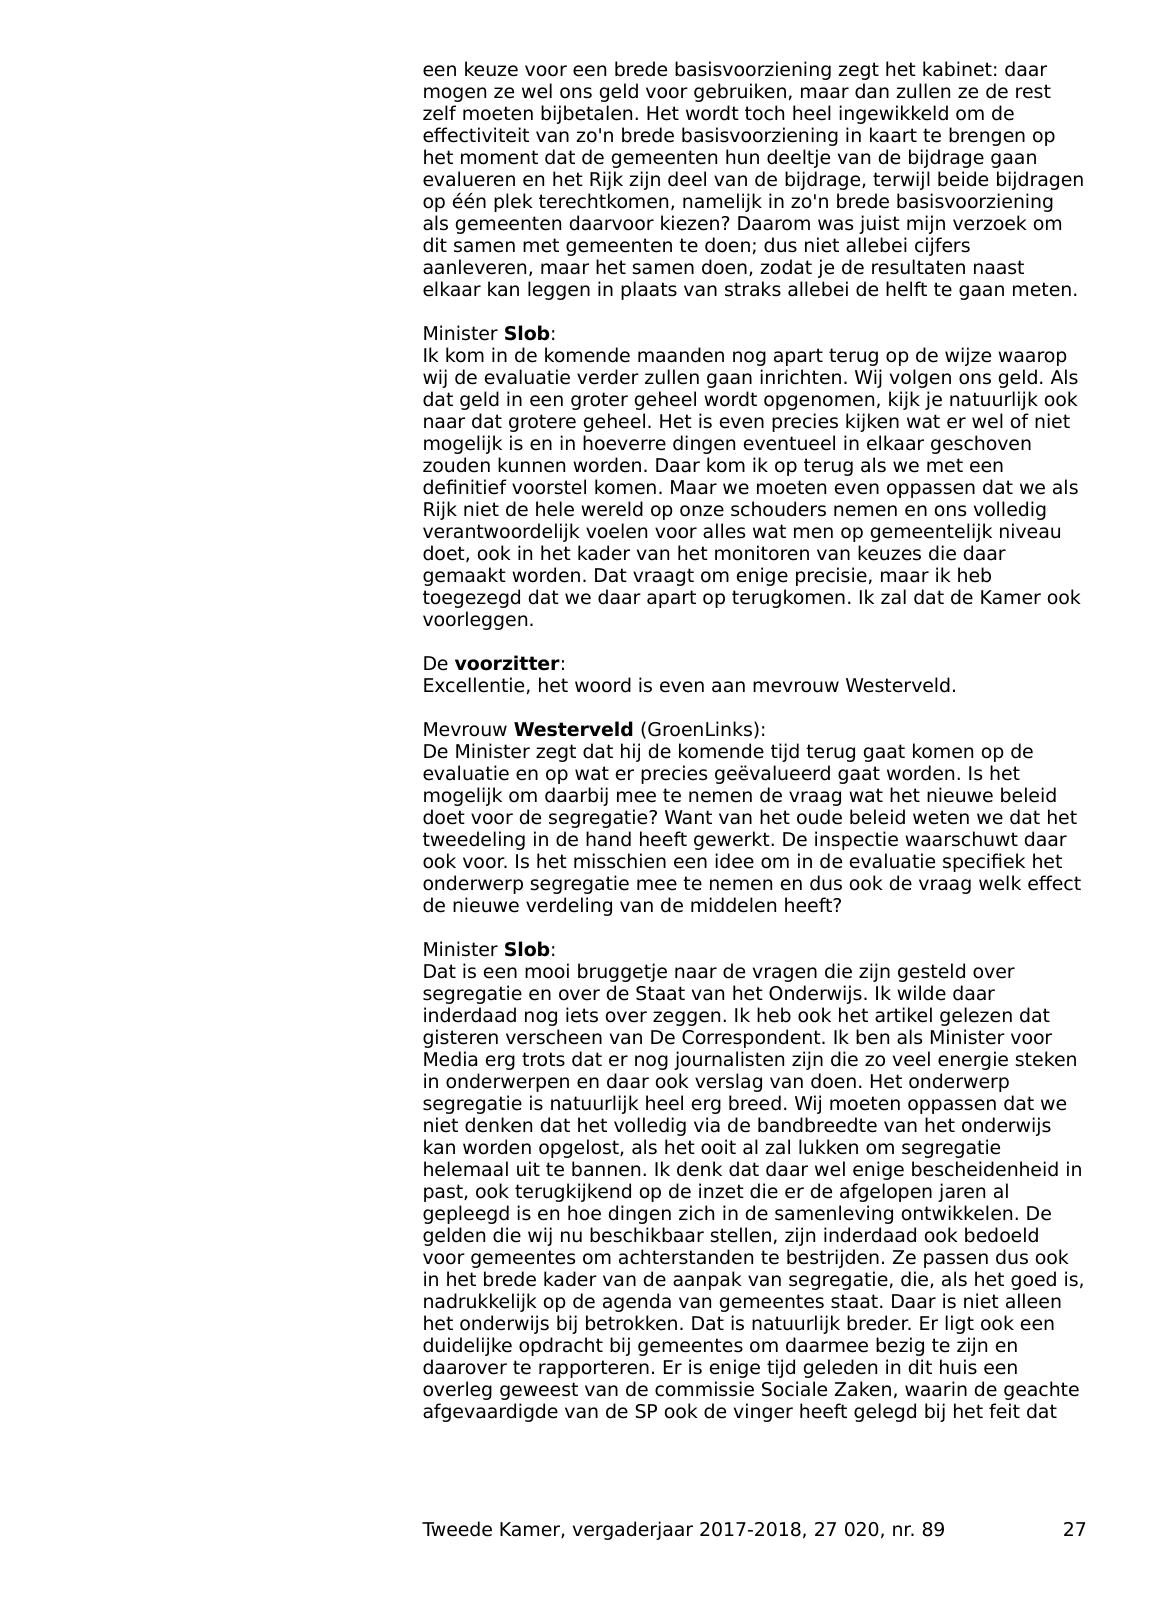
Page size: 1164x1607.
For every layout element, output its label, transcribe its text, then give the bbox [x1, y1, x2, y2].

text Dat is een mooi bruggetje naar de vragen die zijn gesteld over segregatie en over de Staat van het Onderwijs. Ik wilde daar inderdaad nog iets over zeggen. Ik heb ook het artikel gelezen dat gisteren verscheen van De Correspondent. Ik ben als Minister voor Media erg trots dat er nog journalisten zijn die zo veel energie steken in onderwerpen en daar ook verslag van doen. Het onderwerp segregatie is natuurlijk heel erg breed. Wij moeten oppassen dat we niet denken dat het volledig via de bandbreedte van het onderwijs kan worden opgelost, als het ooit al zal lukken om segregatie helemaal uit te bannen. Ik denk dat daar wel enige bescheidenheid in past, ook terugkijkend op de inzet die er de afgelopen jaren al gepleegd is en hoe dingen zich in de samenleving ontwikkelen. De gelden die wij nu beschikbaar stellen, zijn inderdaad ook bedoeld voor gemeentes om achterstanden te bestrijden. Ze passen dus ook in het brede kader van de aanpak van segregatie, die, als het goed is, nadrukkelijk op de agenda van gemeentes staat. Daar is niet alleen het onderwijs bij betrokken. Dat is natuurlijk breder. Er ligt ook een duidelijke opdracht bij gemeentes om daarmee bezig te zijn en daarover te rapporteren. Er is enige tijd geleden in dit huis een overleg geweest van de commissie Sociale Zaken, waarin de geachte afgevaardigde van de SP ook de vinger heeft gelegd bij het feit dat [422, 961, 1087, 1423]
text Minister Slob: [422, 323, 1087, 345]
text Excellentie, het woord is even aan mevrouw Westerveld. [422, 675, 1087, 697]
text Ik kom in de komende maanden nog apart terug op de wijze waarop wij de evaluatie verder zullen gaan inrichten. Wij volgen ons geld. Als dat geld in een groter geheel wordt opgenomen, kijk je natuurlijk ook naar dat grotere geheel. Het is even precies kijken wat er wel of niet mogelijk is en in hoeverre dingen eventueel in elkaar geschoven zouden kunnen worden. Daar kom ik op terug als we met een definitief voorstel komen. Maar we moeten even oppassen dat we als Rijk niet de hele wereld op onze schouders nemen en ons volledig verantwoordelijk voelen voor alles wat men op gemeentelijk niveau doet, ook in het kader van het monitoren van keuzes die daar gemaakt worden. Dat vraagt om enige precisie, maar ik heb toegezegd dat we daar apart op terugkomen. Ik zal dat de Kamer ook voorleggen. [422, 345, 1087, 631]
text een keuze voor een brede basisvoorziening zegt het kabinet: daar mogen ze wel ons geld voor gebruiken, maar dan zullen ze de rest zelf moeten bijbetalen. Het wordt toch heel ingewikkeld om de effectiviteit van zo'n brede basisvoorziening in kaart te brengen op het moment dat de gemeenten hun deeltje van de bijdrage gaan evalueren en het Rijk zijn deel van de bijdrage, terwijl beide bijdragen op één plek terechtkomen, namelijk in zo'n brede basisvoorziening als gemeenten daarvoor kiezen? Daarom was juist mijn verzoek om dit samen met gemeenten te doen; dus niet allebei cijfers aanleveren, maar het samen doen, zodat je de resultaten naast elkaar kan leggen in plaats van straks allebei de helft te gaan meten. [422, 59, 1087, 301]
text De Minister zegt dat hij de komende tijd terug gaat komen op de evaluatie en op wat er precies geëvalueerd gaat worden. Is het mogelijk om daarbij mee te nemen de vraag wat het nieuwe beleid doet voor de segregatie? Want van het oude beleid weten we dat het tweedeling in de hand heeft gewerkt. De inspectie waarschuwt daar ook voor. Is het misschien een idee om in de evaluatie specifiek het onderwerp segregatie mee te nemen en dus ook de vraag welk effect de nieuwe verdeling van de middelen heeft? [422, 741, 1087, 917]
text Minister Slob: [422, 939, 1087, 961]
text De voorzitter: [422, 653, 1087, 675]
text Mevrouw Westerveld (GroenLinks): [422, 719, 1087, 741]
